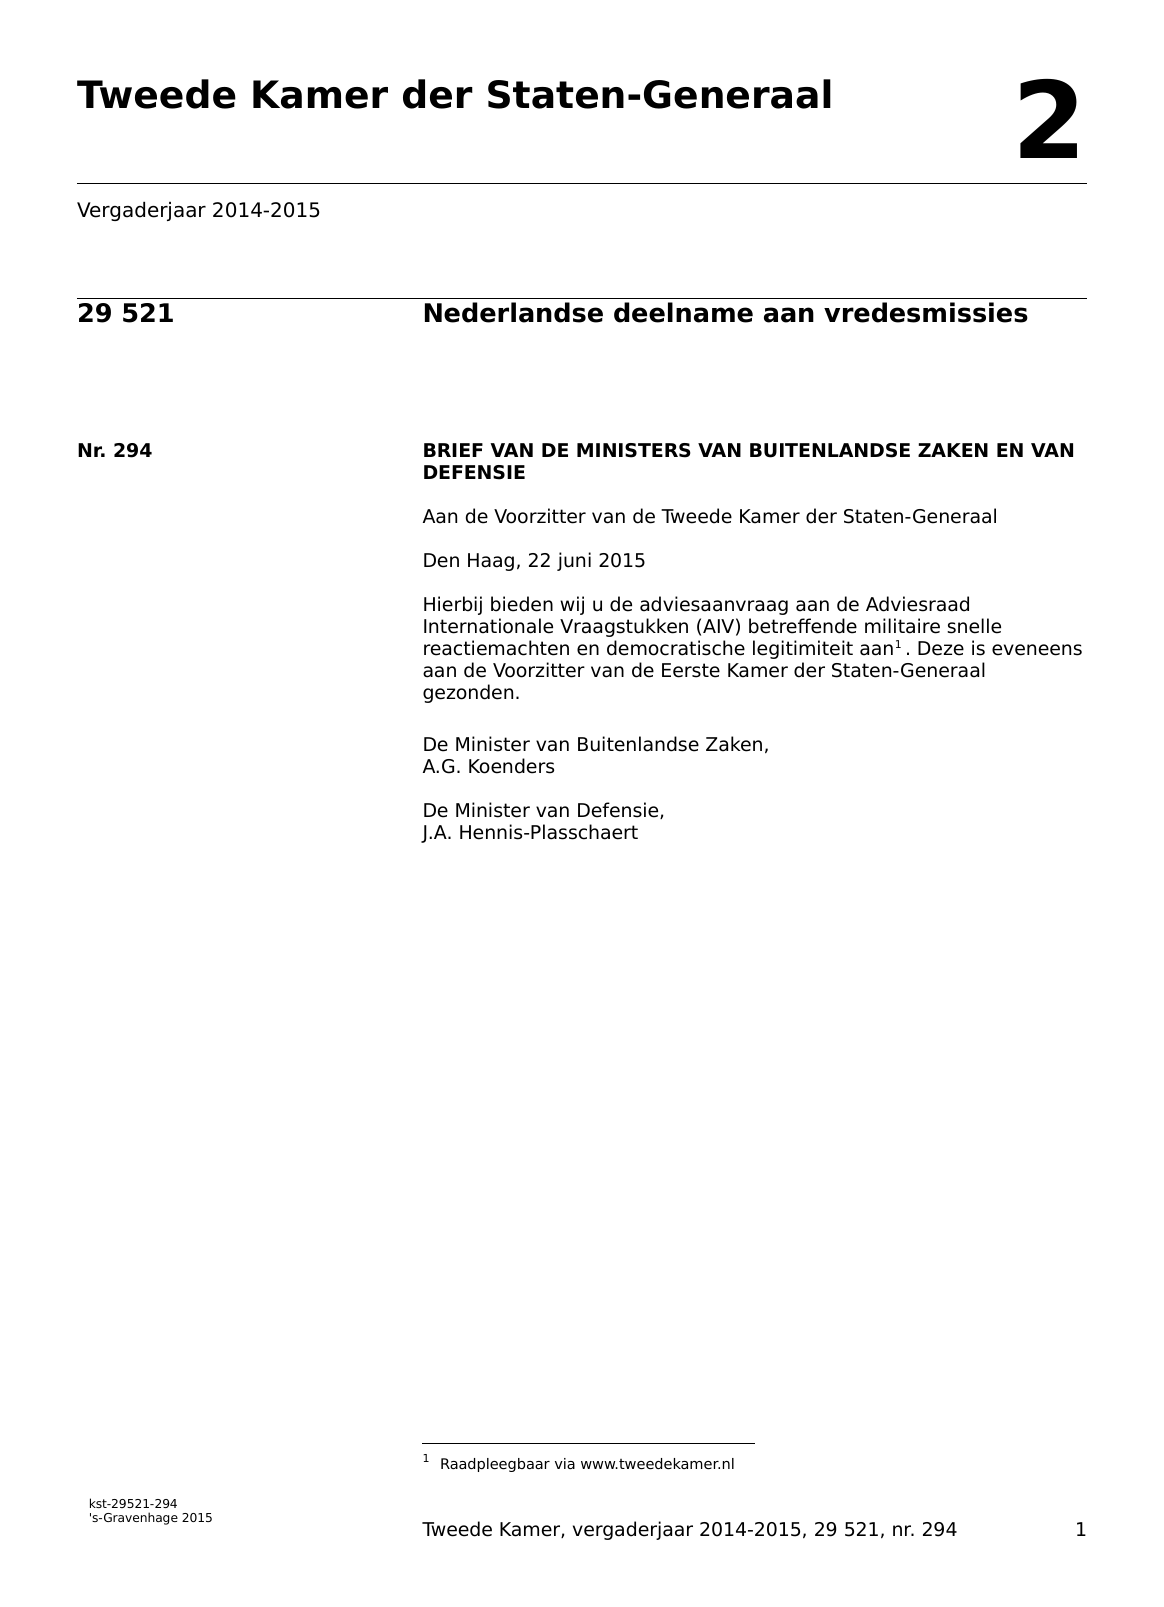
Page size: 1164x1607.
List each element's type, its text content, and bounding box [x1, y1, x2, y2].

text Aan de Voorzitter van de Tweede Kamer der Staten-Generaal [422, 506, 1087, 528]
text De Minister van Buitenlandse Zaken, A.G. Koenders [422, 734, 1087, 778]
text Raadpleegbaar via www.tweedekamer.nl [422, 1452, 1087, 1474]
text kst-29521-294 [88, 1497, 323, 1511]
text 's-Gravenhage 2015 [88, 1511, 323, 1525]
subtitle Nr. 294 BRIEF VAN DE MINISTERS VAN BUITENLANDSE ZAKEN EN VAN DEFENSIE [77, 440, 1087, 484]
subtitle 29 521 Nederlandse deelname aan vredesmissies [77, 299, 1087, 329]
text De Minister van Defensie, J.A. Hennis-Plasschaert [422, 800, 1087, 844]
table_header Tweede Kamer der Staten-Generaal [77, 59, 886, 183]
table_header 2 [886, 59, 1087, 183]
text Hierbij bieden wij u de adviesaanvraag aan de Adviesraad Internationale Vraagstukken (AIV) betreffende militaire snelle reactiemachten en democratische legitimiteit aan. Deze is eveneens aan de Voorzitter van de Eerste Kamer der Staten-Generaal gezonden. [422, 594, 1087, 704]
text Den Haag, 22 juni 2015 [422, 550, 1087, 572]
table_cell Vergaderjaar 2014-2015 [77, 184, 1087, 298]
